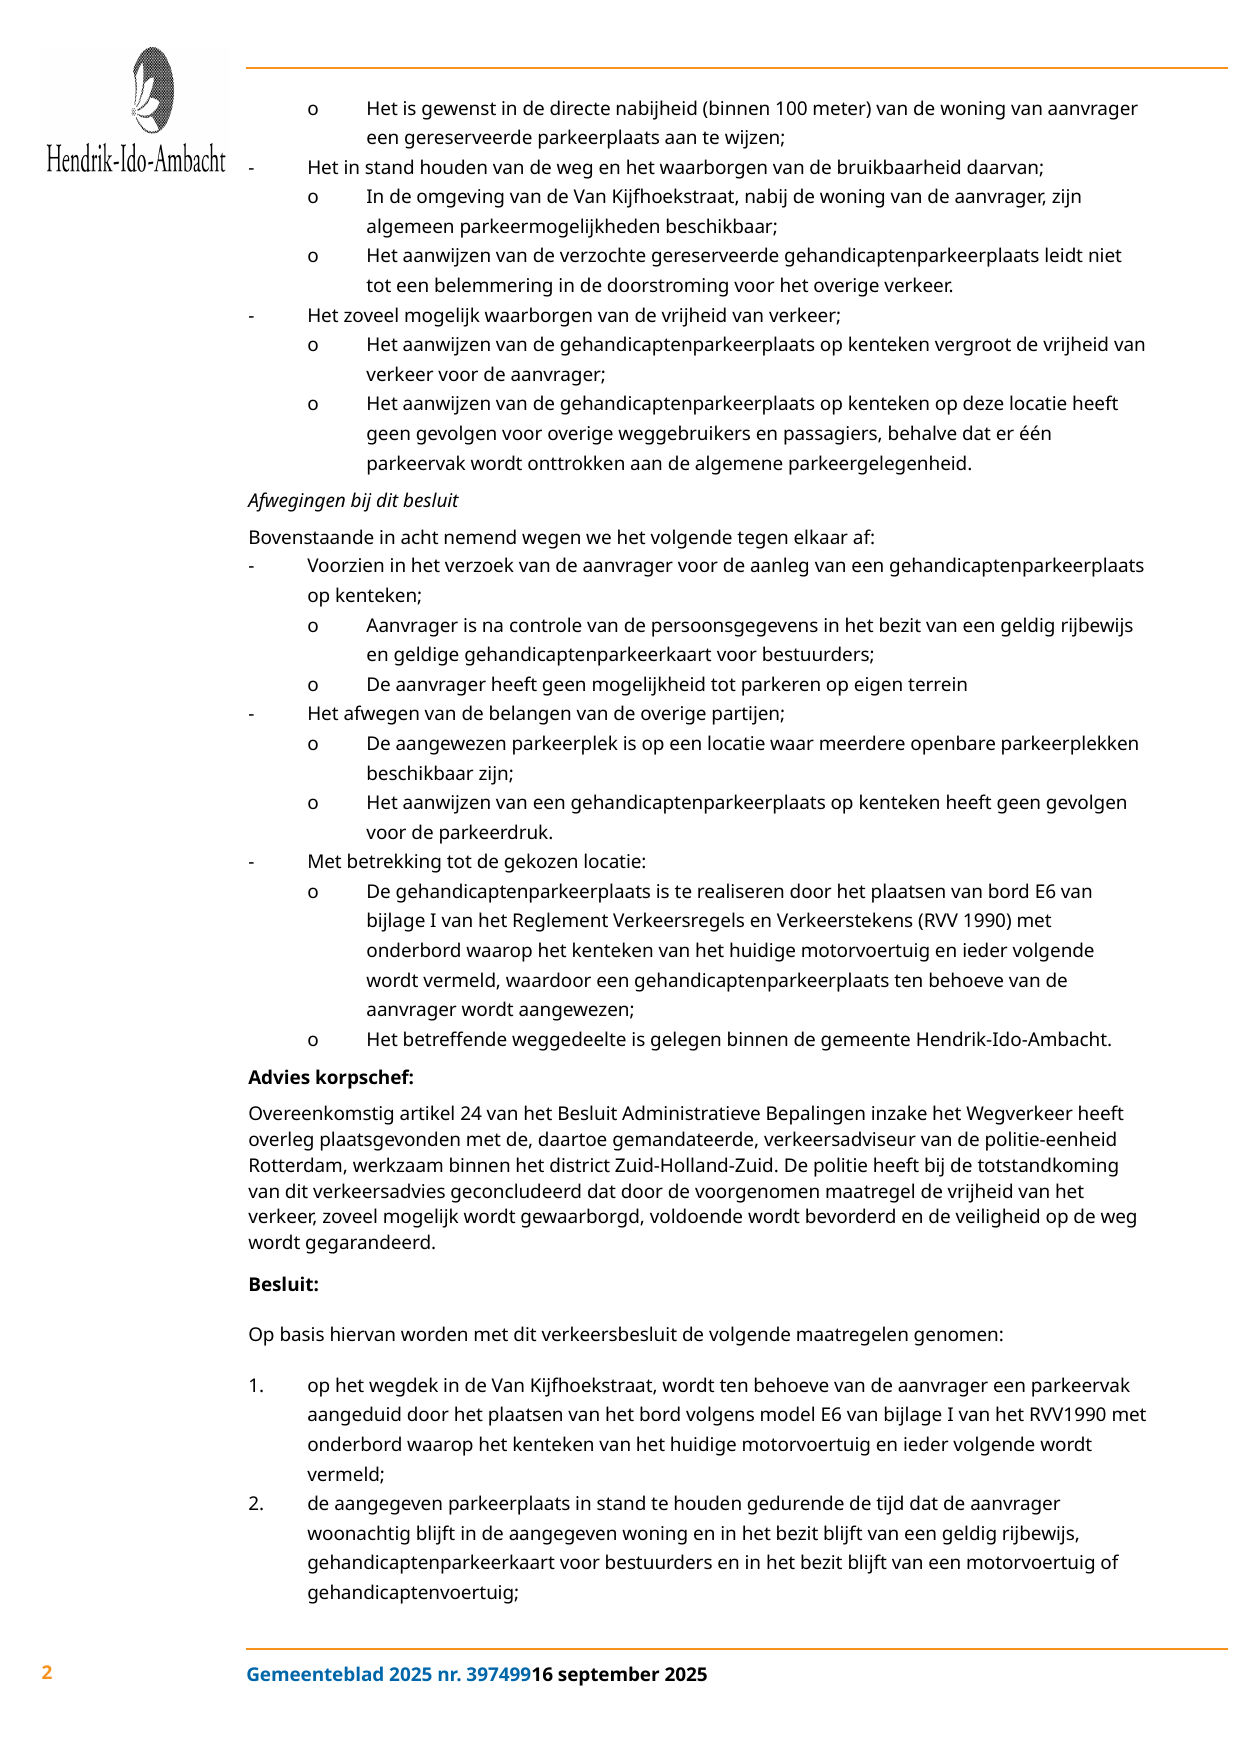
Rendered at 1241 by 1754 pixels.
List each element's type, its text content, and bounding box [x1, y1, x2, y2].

list op het wegdek in de Van Kijfhoekstraat, wordt ten behoeve van de aanvrager een parkeervak aangeduid door het plaatsen van het bord volgens model E6 van bijlage I van het RVV1990 met onderbord waarop het kenteken van het huidige motorvoertuig en ieder volgende wordt vermeld; [248, 1372, 1152, 1487]
list De aangewezen parkeerplek is op een locatie waar meerdere openbare parkeerplekken beschikbaar zijn; [307, 730, 1152, 786]
text Bovenstaande in acht nemend wegen we het volgende tegen elkaar af: [248, 524, 1152, 550]
list In de omgeving van de Van Kijfhoekstraat, nabij de woning van de aanvrager, zijn algemeen parkeermogelijkheden beschikbaar; [307, 183, 1152, 239]
text Overeenkomstig artikel 24 van het Besluit Administratieve Bepalingen inzake het Wegverkeer heeft overleg plaatsgevonden met de, daartoe gemandateerde, verkeersadviseur van de politie-eenheid Rotterdam, werkzaam binnen het district Zuid-Holland-Zuid. De politie heeft bij de totstandkoming van dit verkeersadvies geconcludeerd dat door de voorgenomen maatregel de vrijheid van het verkeer, zoveel mogelijk wordt gewaarborgd, voldoende wordt bevorderd en de veiligheid op de weg wordt gegarandeerd. [248, 1101, 1152, 1255]
text Op basis hiervan worden met dit verkeersbesluit de volgende maatregelen genomen: [248, 1322, 1152, 1347]
list Voorzien in het verzoek van de aanvrager voor de aanleg van een gehandicaptenparkeerplaats op kenteken; [248, 553, 1152, 608]
text Advies korpschef: [248, 1064, 1152, 1090]
list Het aanwijzen van de gehandicaptenparkeerplaats op kenteken vergroot de vrijheid van verkeer voor de aanvrager; [307, 331, 1152, 387]
list Het betreffende weggedeelte is gelegen binnen de gemeente Hendrik-Ido-Ambacht. [307, 1026, 1152, 1052]
text Besluit: [248, 1271, 1152, 1297]
list de aangegeven parkeerplaats in stand te houden gedurende de tijd dat de aanvrager woonachtig blijft in de aangegeven woning en in het bezit blijft van een geldig rijbewijs, gehandicaptenparkeerkaart voor bestuurders en in het bezit blijft van een motorvoertuig of gehandicaptenvoertuig; [248, 1490, 1152, 1605]
list Met betrekking tot de gekozen locatie: [248, 848, 1152, 874]
list Het is gewenst in de directe nabijheid (binnen 100 meter) van de woning van aanvrager een gereserveerde parkeerplaats aan te wijzen; [307, 95, 1152, 150]
list De gehandicaptenparkeerplaats is te realiseren door het plaatsen van bord E6 van bijlage I van het Reglement Verkeersregels en Verkeerstekens (RVV 1990) met onderbord waarop het kenteken van het huidige motorvoertuig en ieder volgende wordt vermeld, waardoor een gehandicaptenparkeerplaats ten behoeve van de aanvrager wordt aangewezen; [307, 878, 1152, 1022]
list Het aanwijzen van de gehandicaptenparkeerplaats op kenteken op deze locatie heeft geen gevolgen voor overige weggebruikers en passagiers, behalve dat er één parkeervak wordt onttrokken aan de algemene parkeergelegenheid. [307, 391, 1152, 476]
list Het aanwijzen van een gehandicaptenparkeerplaats op kenteken heeft geen gevolgen voor de parkeerdruk. [307, 789, 1152, 845]
list Het aanwijzen van de verzochte gereserveerde gehandicaptenparkeerplaats leidt niet tot een belemmering in de doorstroming voor het overige verkeer. [307, 243, 1152, 298]
list Het afwegen van de belangen van de overige partijen; [248, 701, 1152, 726]
list Aanvrager is na controle van de persoonsgegevens in het bezit van een geldig rijbewijs en geldige gehandicaptenparkeerkaart voor bestuurders; [307, 612, 1152, 667]
list Het in stand houden van de weg en het waarborgen van de bruikbaarheid daarvan; [248, 154, 1152, 180]
text Afwegingen bij dit besluit [248, 488, 1152, 513]
list Het zoveel mogelijk waarborgen van de vrijheid van verkeer; [248, 302, 1152, 328]
list De aanvrager heeft geen mogelijkheid tot parkeren op eigen terrein [307, 671, 1152, 697]
picture [41, 47, 231, 172]
